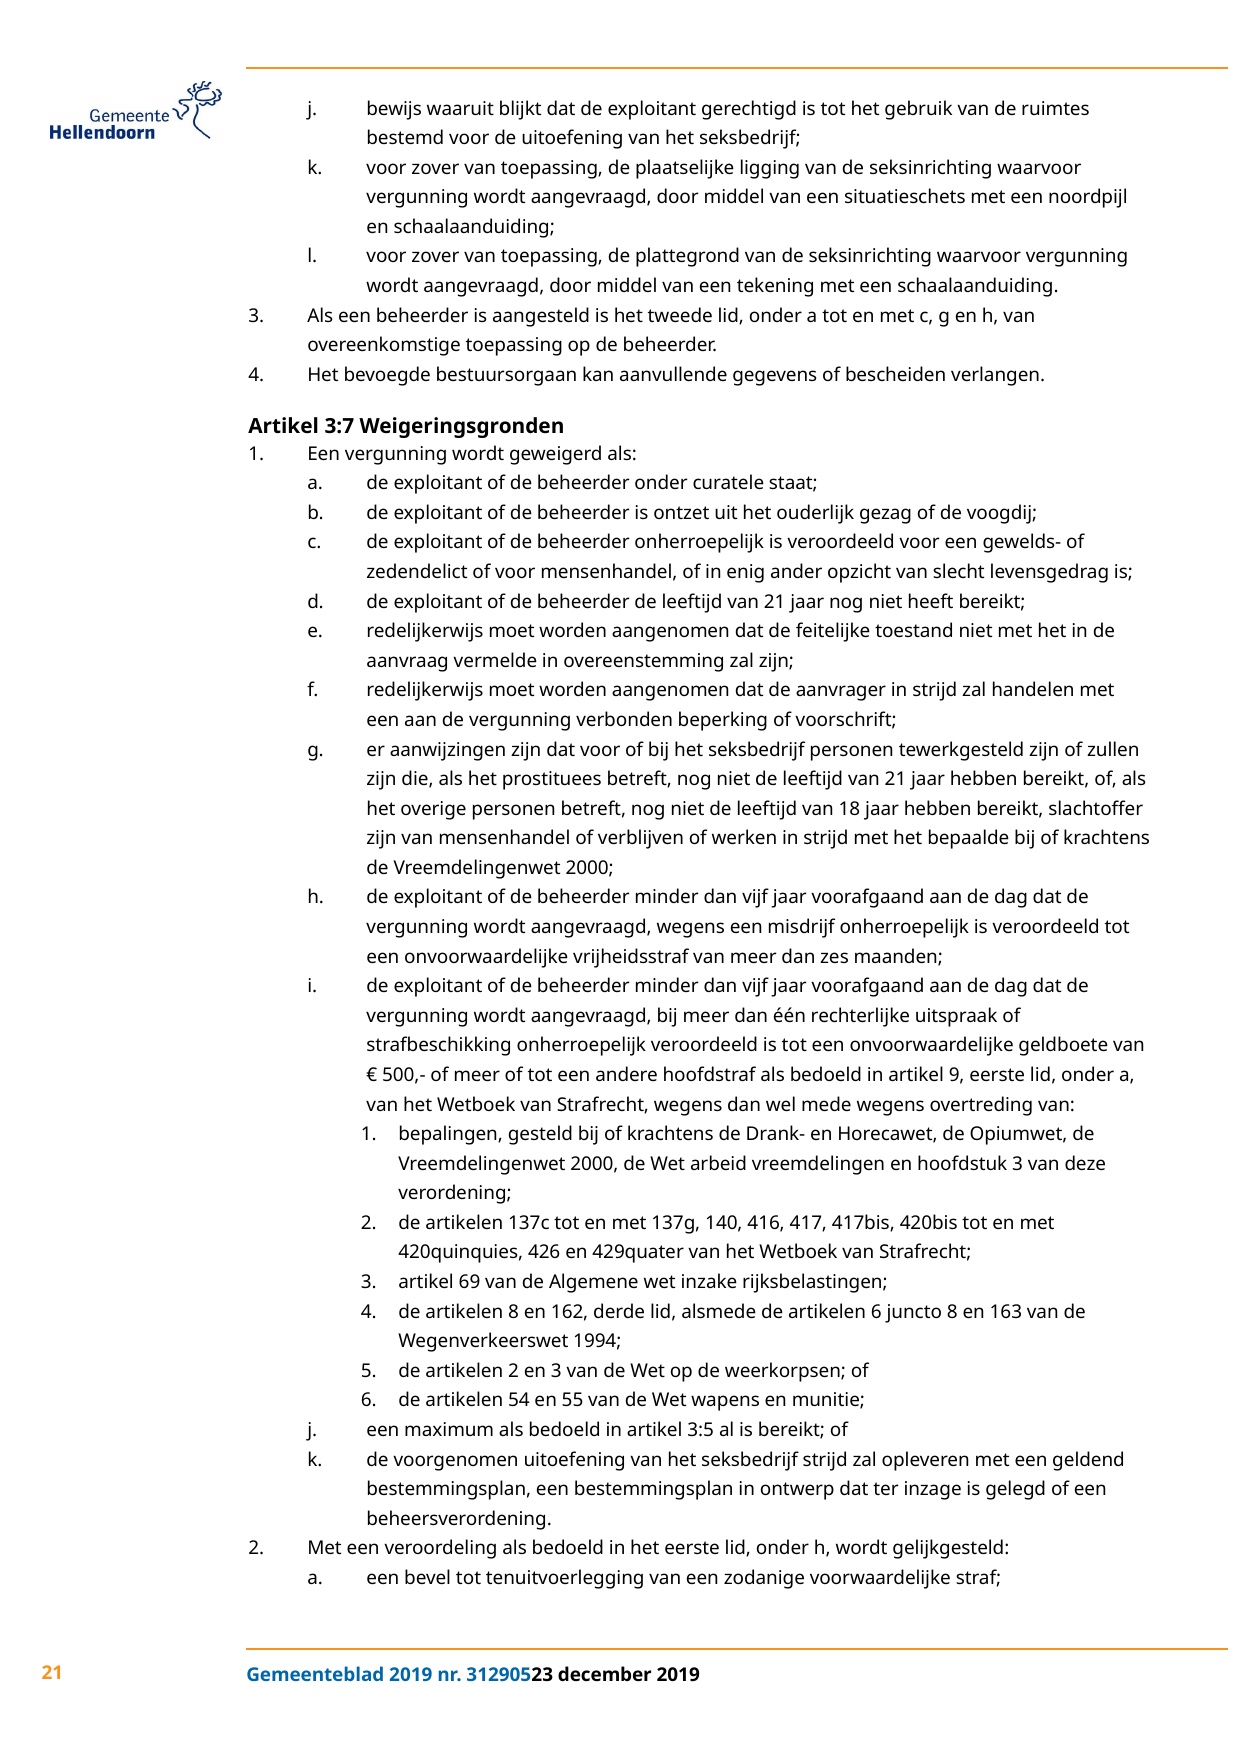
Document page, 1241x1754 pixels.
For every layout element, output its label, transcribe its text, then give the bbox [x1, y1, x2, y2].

list artikel 69 van de Algemene wet inzake rijksbelastingen; [361, 1268, 1152, 1294]
list de exploitant of de beheerder onherroepelijk is veroordeeld voor een gewelds- of zedendelict of voor mensenhandel, of in enig ander opzicht van slecht levensgedrag is; [307, 529, 1152, 584]
list de artikelen 8 en 162, derde lid, alsmede de artikelen 6 juncto 8 en 163 van de Wegenverkeerswet 1994; [361, 1298, 1152, 1353]
list een bevel tot tenuitvoerlegging van een zodanige voorwaardelijke straf; [307, 1564, 1152, 1590]
list de artikelen 54 en 55 van de Wet wapens en munitie; [361, 1387, 1152, 1412]
list er aanwijzingen zijn dat voor of bij het seksbedrijf personen tewerkgesteld zijn of zullen zijn die, als het prostituees betreft, nog niet de leeftijd van 21 jaar hebben bereikt, of, als het overige personen betreft, nog niet de leeftijd van 18 jaar hebben bereikt, slachtoffer zijn van mensenhandel of verblijven of werken in strijd met het bepaalde bij of krachtens de Vreemdelingenwet 2000; [307, 736, 1152, 880]
picture [41, 47, 231, 172]
list Met een veroordeling als bedoeld in het eerste lid, onder h, wordt gelijkgesteld: [248, 1534, 1152, 1560]
list de exploitant of de beheerder onder curatele staat; [307, 469, 1152, 495]
list Het bevoegde bestuursorgaan kan aanvullende gegevens of bescheiden verlangen. [248, 361, 1152, 387]
list redelijkerwijs moet worden aangenomen dat de feitelijke toestand niet met het in de aanvraag vermelde in overeenstemming zal zijn; [307, 617, 1152, 673]
list de exploitant of de beheerder is ontzet uit het ouderlijk gezag of de voogdij; [307, 499, 1152, 525]
list bewijs waaruit blijkt dat de exploitant gerechtigd is tot het gebruik van de ruimtes bestemd voor de uitoefening van het seksbedrijf; [307, 95, 1152, 150]
list de voorgenomen uitoefening van het seksbedrijf strijd zal opleveren met een geldend bestemmingsplan, een bestemmingsplan in ontwerp dat ter inzage is gelegd of een beheersverordening. [307, 1446, 1152, 1531]
text Artikel 3:7 Weigeringsgronden [248, 411, 1152, 440]
list de exploitant of de beheerder de leeftijd van 21 jaar nog niet heeft bereikt; [307, 588, 1152, 613]
list bepalingen, gesteld bij of krachtens de Drank- en Horecawet, de Opiumwet, de Vreemdelingenwet 2000, de Wet arbeid vreemdelingen en hoofdstuk 3 van deze verordening; [361, 1120, 1152, 1205]
list de exploitant of de beheerder minder dan vijf jaar voorafgaand aan de dag dat de vergunning wordt aangevraagd, bij meer dan één rechterlijke uitspraak of strafbeschikking onherroepelijk veroordeeld is tot een onvoorwaardelijke geldboete van € 500,- of meer of tot een andere hoofdstraf als bedoeld in artikel 9, eerste lid, onder a, van het Wetboek van Strafrecht, wegens dan wel mede wegens overtreding van: [307, 972, 1152, 1116]
list voor zover van toepassing, de plaatselijke ligging van de seksinrichting waarvoor vergunning wordt aangevraagd, door middel van een situatieschets met een noordpijl en schaalaanduiding; [307, 154, 1152, 239]
list de exploitant of de beheerder minder dan vijf jaar voorafgaand aan de dag dat de vergunning wordt aangevraagd, wegens een misdrijf onherroepelijk is veroordeeld tot een onvoorwaardelijke vrijheidsstraf van meer dan zes maanden; [307, 884, 1152, 968]
list Als een beheerder is aangesteld is het tweede lid, onder a tot en met c, g en h, van overeenkomstige toepassing op de beheerder. [248, 302, 1152, 357]
list een maximum als bedoeld in artikel 3:5 al is bereikt; of [307, 1416, 1152, 1442]
list de artikelen 137c tot en met 137g, 140, 416, 417, 417bis, 420bis tot en met 420quinquies, 426 en 429quater van het Wetboek van Strafrecht; [361, 1209, 1152, 1264]
list Een vergunning wordt geweigerd als: [248, 440, 1152, 466]
list de artikelen 2 en 3 van de Wet op de weerkorpsen; of [361, 1357, 1152, 1383]
list redelijkerwijs moet worden aangenomen dat de aanvrager in strijd zal handelen met een aan de vergunning verbonden beperking of voorschrift; [307, 677, 1152, 732]
list voor zover van toepassing, de plattegrond van de seksinrichting waarvoor vergunning wordt aangevraagd, door middel van een tekening met een schaalaanduiding. [307, 243, 1152, 298]
